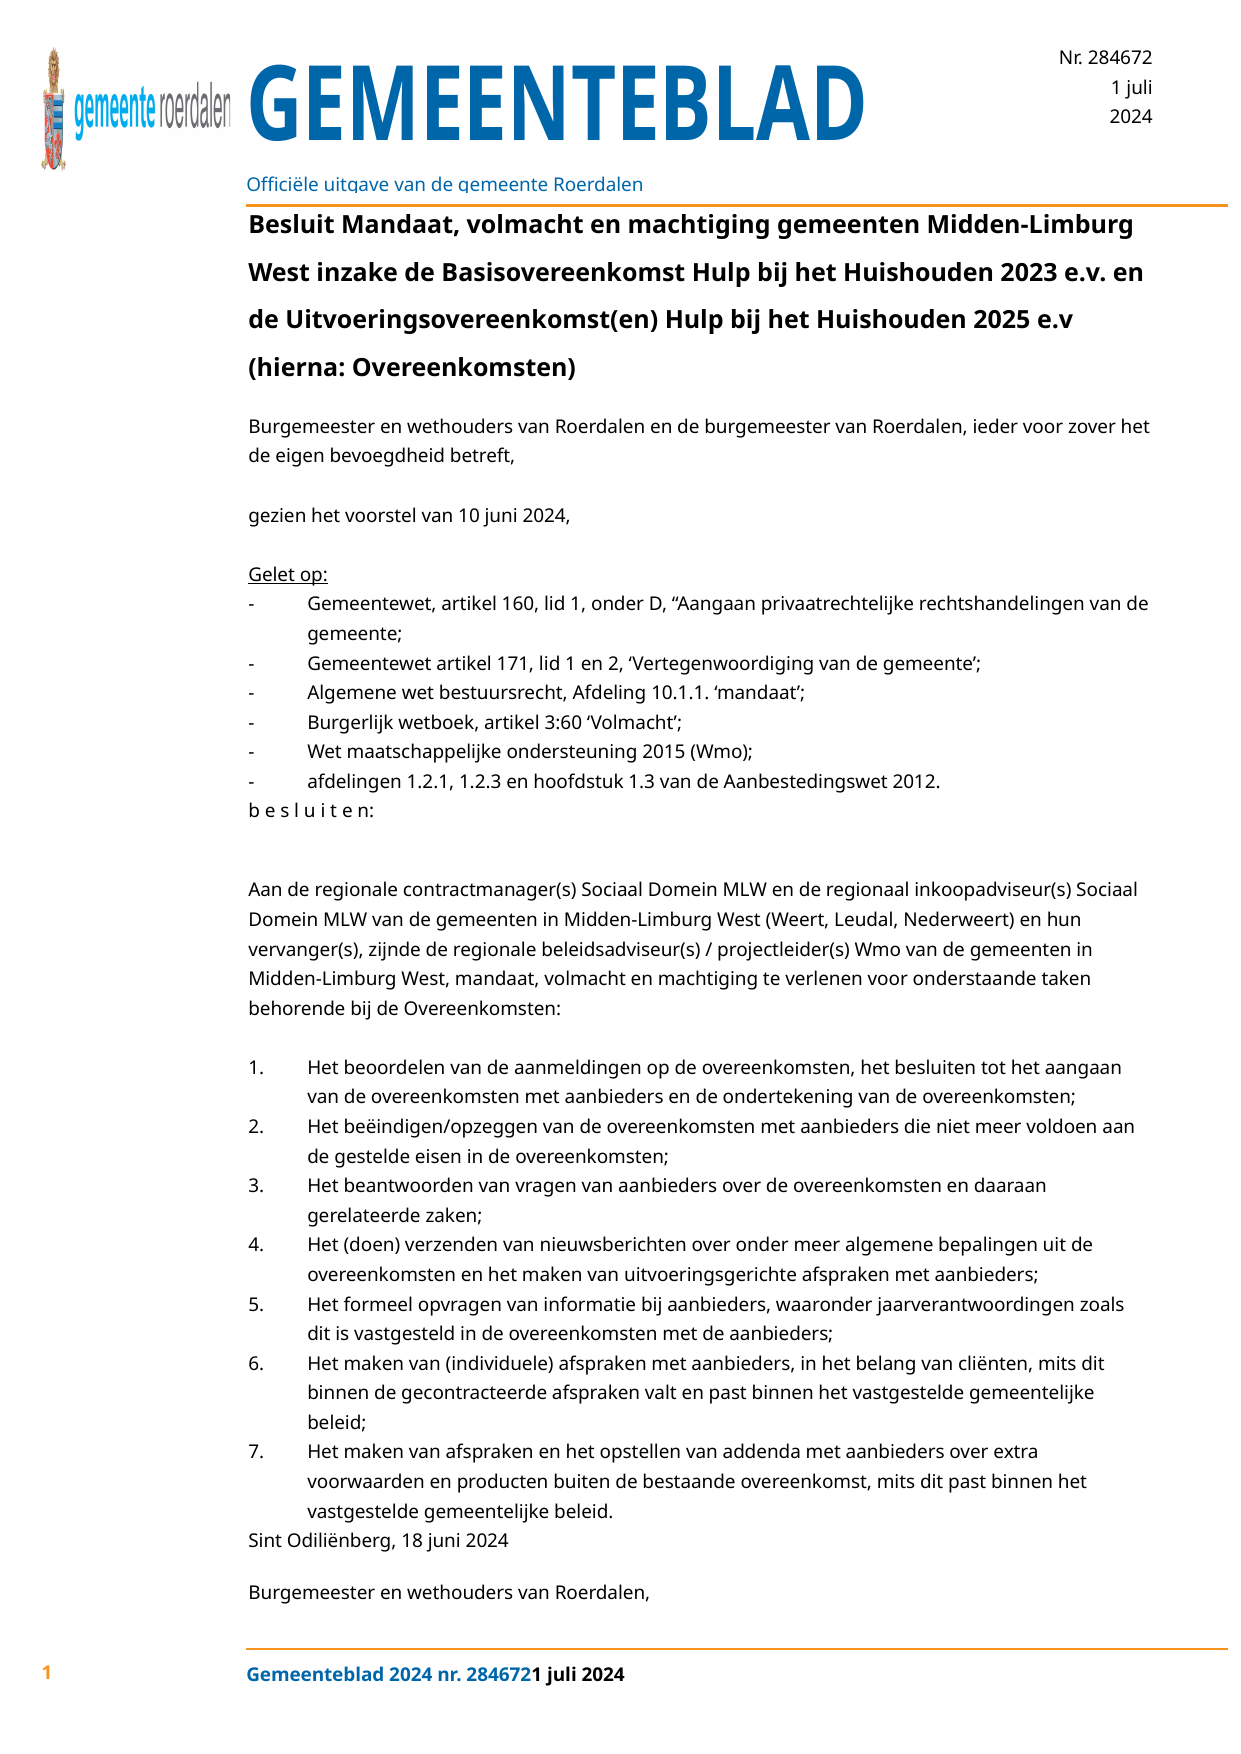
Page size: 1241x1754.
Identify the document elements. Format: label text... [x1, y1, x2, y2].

text Besluit Mandaat, volmacht en machtiging gemeenten Midden-Limburg West inzake de Basisovereenkomst Hulp bij het Huishouden 2023 e.v. en de Uitvoeringsovereenkomst(en) Hulp bij het Huishouden 2025 e.v (hierna: Overeenkomsten) [248, 207, 1152, 384]
list Het maken van (individuele) afspraken met aanbieders, in het belang van cliënten, mits dit binnen de gecontracteerde afspraken valt en past binnen het vastgestelde gemeentelijke beleid; [248, 1350, 1152, 1435]
text Sint Odiliënberg, 18 juni 2024 [248, 1527, 1152, 1553]
text Burgemeester en wethouders van Roerdalen en de burgemeester van Roerdalen, ieder voor zover het de eigen bevoegdheid betreft, [248, 413, 1152, 468]
list Het (doen) verzenden van nieuwsberichten over onder meer algemene bepalingen uit de overeenkomsten en het maken van uitvoeringsgerichte afspraken met aanbieders; [248, 1232, 1152, 1287]
text Burgemeester en wethouders van Roerdalen, [248, 1579, 1152, 1604]
list Het beoordelen van de aanmeldingen op de overeenkomsten, het besluiten tot het aangaan van de overeenkomsten met aanbieders en de ondertekening van de overeenkomsten; [248, 1054, 1152, 1109]
list Algemene wet bestuursrecht, Afdeling 10.1.1. ‘mandaat’; [248, 679, 1152, 705]
list Burgerlijk wetboek, artikel 3:60 ‘Volmacht’; [248, 709, 1152, 735]
text Gelet op: [248, 561, 1152, 587]
text b e s l u i t e n: [248, 798, 1152, 823]
list Gemeentewet, artikel 160, lid 1, onder D, “Aangaan privaatrechtelijke rechtshandelingen van de gemeente; [248, 591, 1152, 646]
picture [41, 47, 231, 172]
list Wet maatschappelijke ondersteuning 2015 (Wmo); [248, 738, 1152, 764]
list Het formeel opvragen van informatie bij aanbieders, waaronder jaarverantwoordingen zoals dit is vastgesteld in de overeenkomsten met de aanbieders; [248, 1291, 1152, 1346]
list afdelingen 1.2.1, 1.2.3 en hoofdstuk 1.3 van de Aanbestedingswet 2012. [248, 768, 1152, 794]
text Aan de regionale contractmanager(s) Sociaal Domein MLW en de regionaal inkoopadviseur(s) Sociaal Domein MLW van de gemeenten in Midden-Limburg West (Weert, Leudal, Nederweert) en hun vervanger(s), zijnde de regionale beleidsadviseur(s) / projectleider(s) Wmo van de gemeenten in Midden-Limburg West, mandaat, volmacht en machtiging te verlenen voor onderstaande taken behorende bij de Overeenkomsten: [248, 877, 1152, 1021]
list Het beëindigen/opzeggen van de overeenkomsten met aanbieders die niet meer voldoen aan de gestelde eisen in de overeenkomsten; [248, 1113, 1152, 1168]
text gezien het voorstel van 10 juni 2024, [248, 502, 1152, 528]
list Het maken van afspraken en het opstellen van addenda met aanbieders over extra voorwaarden en producten buiten de bestaande overeenkomst, mits dit past binnen het vastgestelde gemeentelijke beleid. [248, 1439, 1152, 1523]
list Gemeentewet artikel 171, lid 1 en 2, ‘Vertegenwoordiging van de gemeente’; [248, 650, 1152, 676]
list Het beantwoorden van vragen van aanbieders over de overeenkomsten en daaraan gerelateerde zaken; [248, 1172, 1152, 1228]
